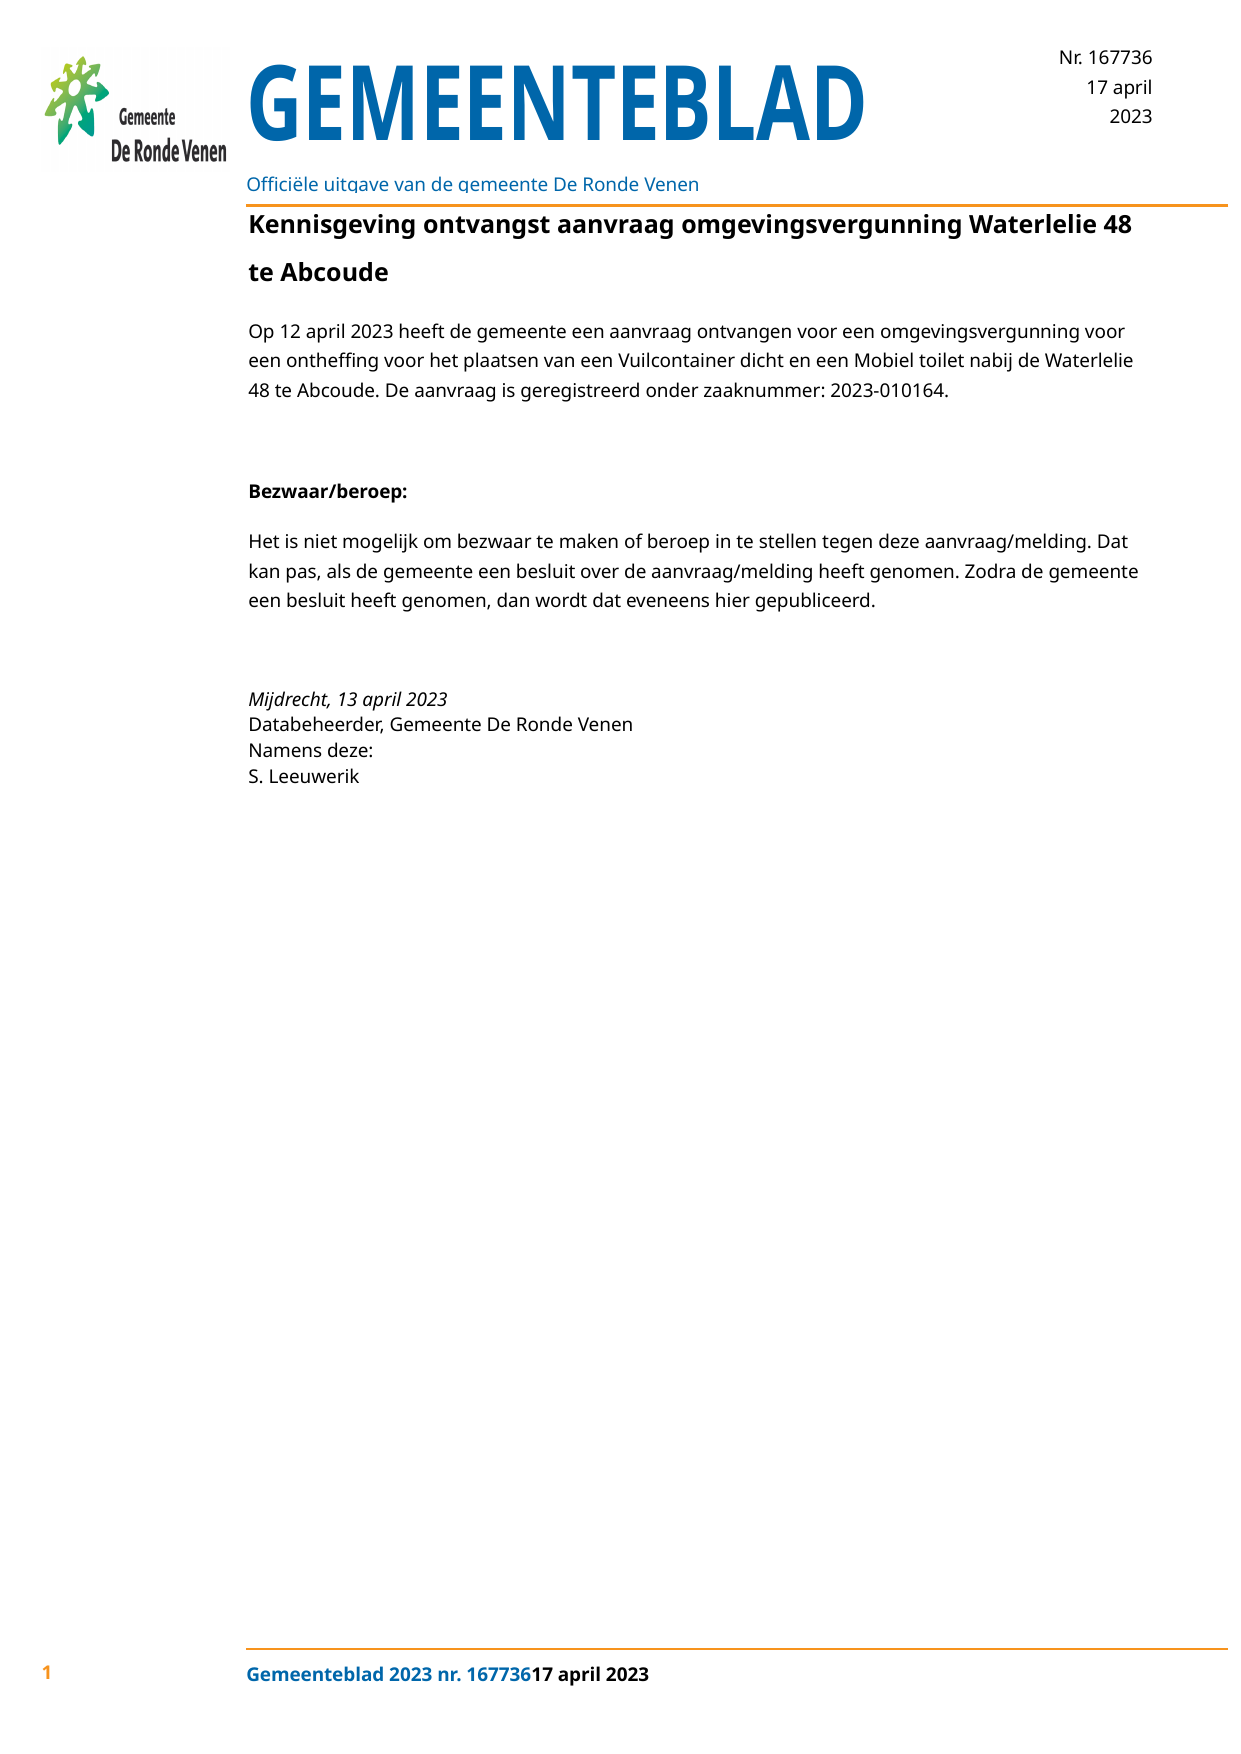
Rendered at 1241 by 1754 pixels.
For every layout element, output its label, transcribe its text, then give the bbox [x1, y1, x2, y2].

text Kennisgeving ontvangst aanvraag omgevingsvergunning Waterlelie 48 te Abcoude [248, 207, 1152, 288]
text Databeheerder, Gemeente De Ronde Venen [248, 711, 1152, 737]
text Bezwaar/beroep: [248, 478, 1152, 504]
text Namens deze: [248, 737, 1152, 763]
text Het is niet mogelijk om bezwaar te maken of beroep in te stellen tegen deze aanvraag/melding. Dat kan pas, als de gemeente een besluit over de aanvraag/melding heeft genomen. Zodra de gemeente een besluit heeft genomen, dan wordt dat eveneens hier gepubliceerd. [248, 528, 1152, 613]
picture [41, 47, 231, 172]
text Mijdrecht, 13 april 2023 [248, 686, 1152, 711]
text S. Leeuwerik [248, 763, 1152, 789]
text Op 12 april 2023 heeft de gemeente een aanvraag ontvangen voor een omgevingsvergunning voor een ontheffing voor het plaatsen van een Vuilcontainer dicht en een Mobiel toilet nabij de Waterlelie 48 te Abcoude. De aanvraag is geregistreerd onder zaaknummer: 2023-010164. [248, 318, 1152, 403]
